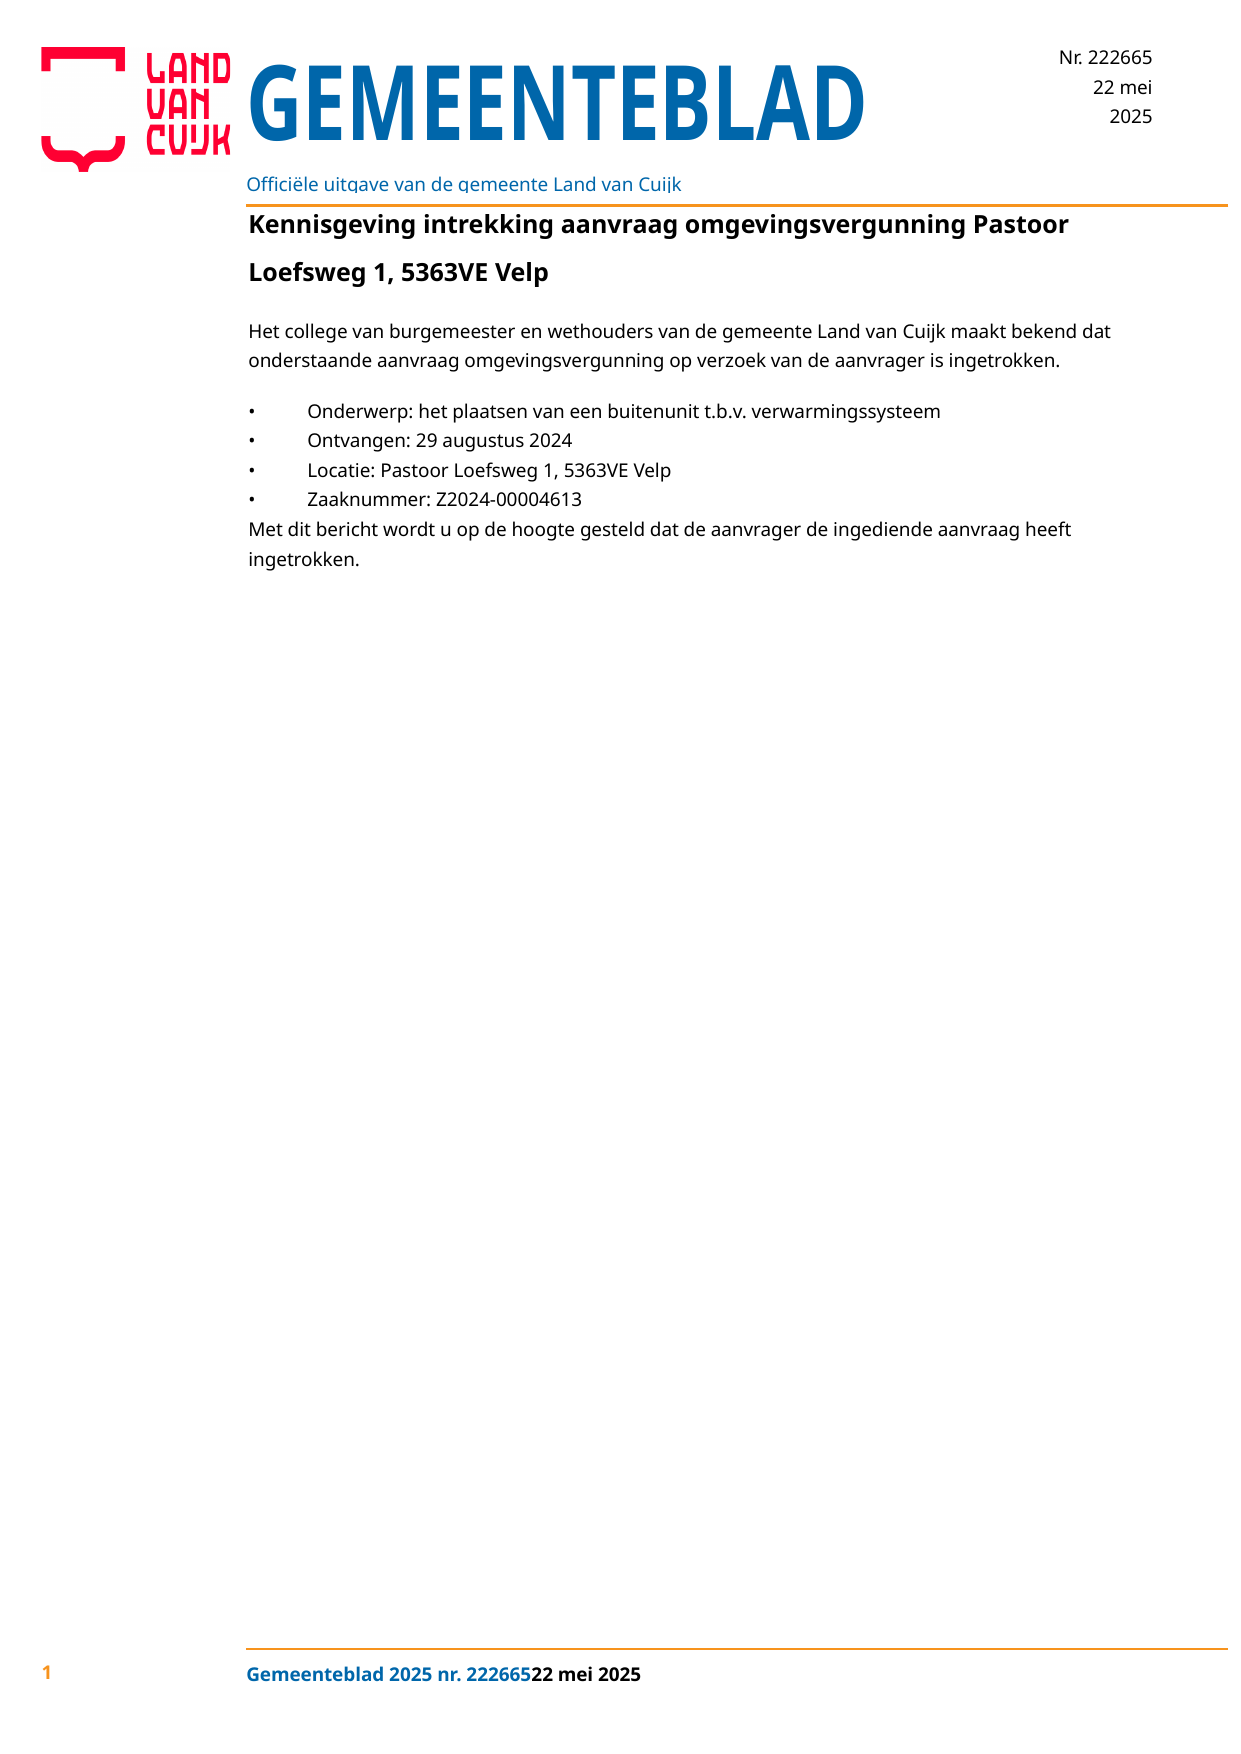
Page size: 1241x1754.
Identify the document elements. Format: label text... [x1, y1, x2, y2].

text Kennisgeving intrekking aanvraag omgevingsvergunning Pastoor Loefsweg 1, 5363VE Velp [248, 207, 1152, 288]
text Het college van burgemeester en wethouders van de gemeente Land van Cuijk maakt bekend dat onderstaande aanvraag omgevingsvergunning op verzoek van de aanvrager is ingetrokken. [248, 318, 1152, 373]
picture [41, 47, 231, 172]
list Ontvangen: 29 augustus 2024 [248, 427, 1152, 453]
list Onderwerp: het plaatsen van een buitenunit t.b.v. verwarmingssysteem [248, 398, 1152, 424]
text Met dit bericht wordt u op de hoogte gesteld dat de aanvrager de ingediende aanvraag heeft ingetrokken. [248, 516, 1152, 572]
list Locatie: Pastoor Loefsweg 1, 5363VE Velp [248, 457, 1152, 483]
list Zaaknummer: Z2024-00004613 [248, 487, 1152, 512]
